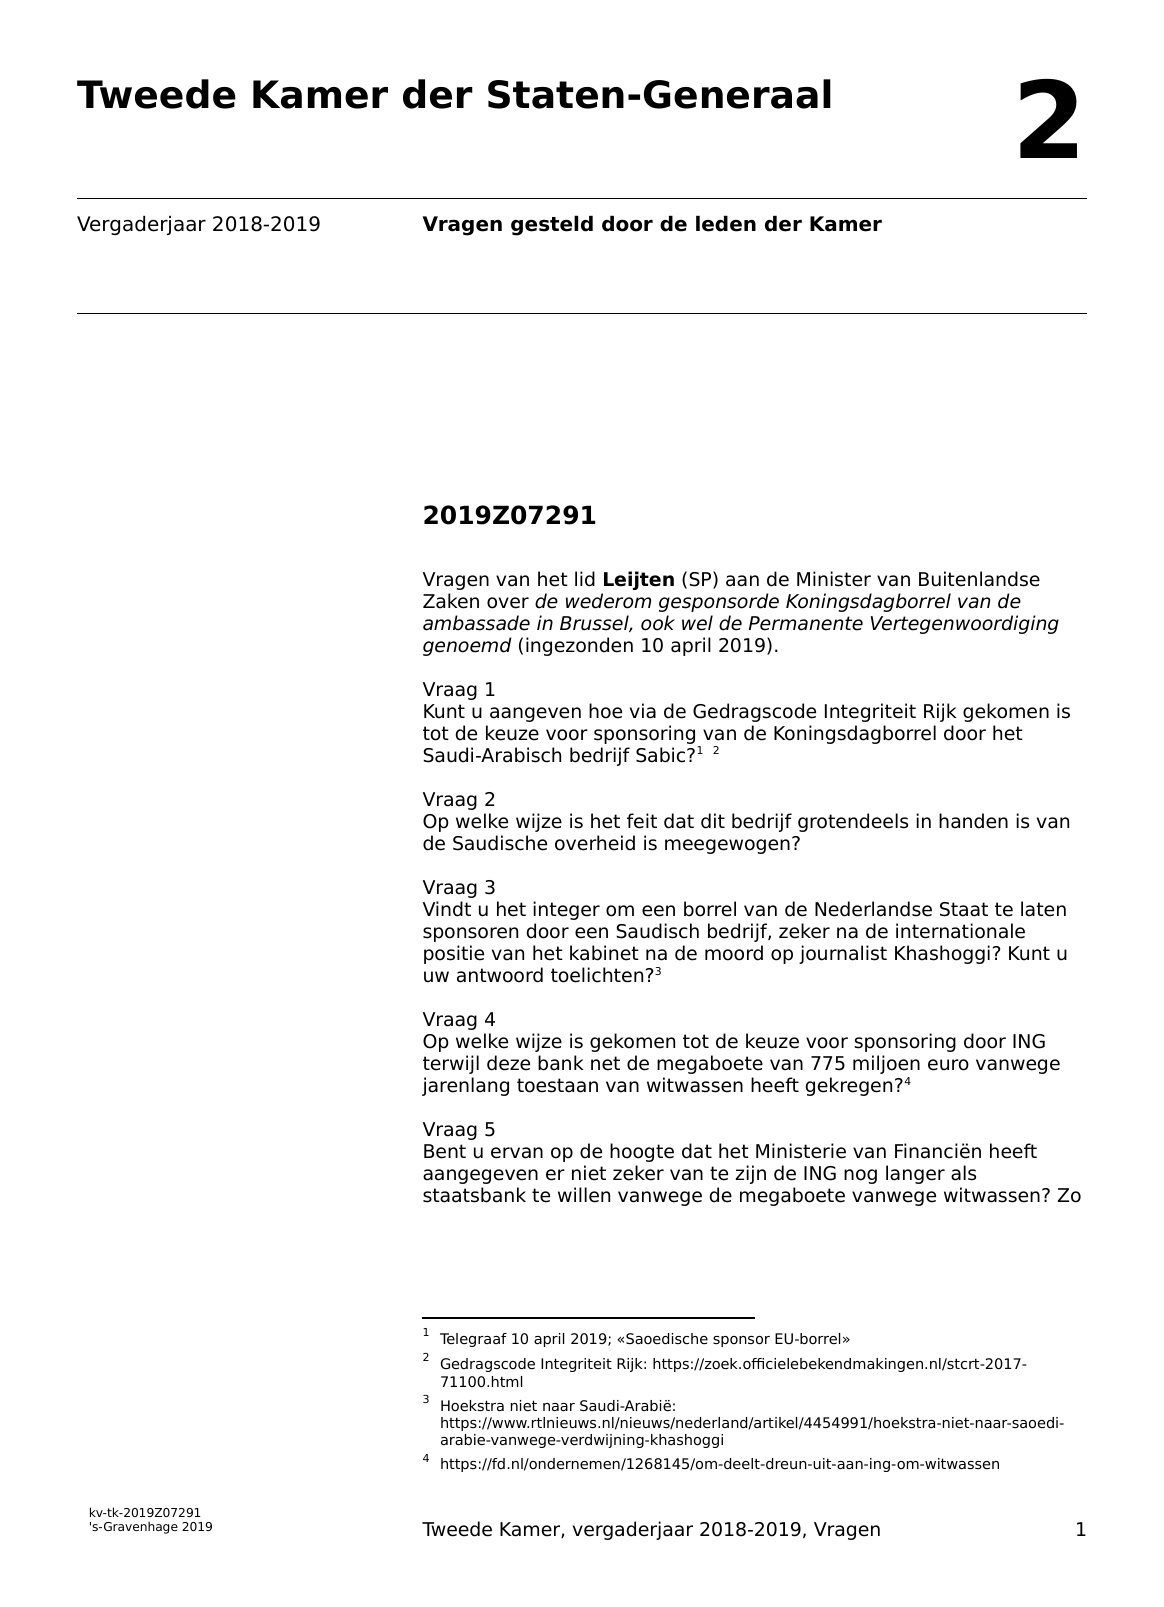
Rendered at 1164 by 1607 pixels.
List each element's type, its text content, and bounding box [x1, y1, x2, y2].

text Op welke wijze is het feit dat dit bedrijf grotendeels in handen is van de Saudische overheid is meegewogen? [422, 811, 1087, 855]
text Vraag 2 [422, 789, 1087, 811]
table_cell Vergaderjaar 2018-2019 [77, 199, 422, 313]
table_header 2 [886, 59, 1087, 198]
text Bent u ervan op de hoogte dat het Ministerie van Financiën heeft aangegeven er niet zeker van te zijn de ING nog langer als staatsbank te willen vanwege de megaboete vanwege witwassen? Zo [422, 1141, 1087, 1207]
text Telegraaf 10 april 2019; «Saoedische sponsor EU-borrel» [422, 1327, 1087, 1349]
text Vraag 1 [422, 679, 1087, 701]
text Vindt u het integer om een borrel van de Nederlandse Staat te laten sponsoren door een Saudisch bedrijf, zeker na de internationale positie van het kabinet na de moord op journalist Khashoggi? Kunt u uw antwoord toelichten? [422, 899, 1087, 987]
text Vragen van het lid Leijten (SP) aan de Minister van Buitenlandse Zaken over de wederom gesponsorde Koningsdagborrel van de ambassade in Brussel, ook wel de Permanente Vertegenwoordiging genoemd (ingezonden 10 april 2019). [422, 569, 1087, 657]
text Hoekstra niet naar Saudi-Arabië: https://www.rtlnieuws.nl/nieuws/nederland/artikel/4454991/hoekstra-niet-naar-saoedi-arabie-vanwege-verdwijning-khashoggi [422, 1393, 1087, 1449]
text 's-Gravenhage 2019 [88, 1520, 323, 1534]
table_cell Vragen gesteld door de leden der Kamer [422, 199, 1087, 313]
table_header Tweede Kamer der Staten-Generaal [77, 59, 886, 198]
text Kunt u aangeven hoe via de Gedragscode Integriteit Rijk gekomen is tot de keuze voor sponsoring van de Koningsdagborrel door het Saudi-Arabisch bedrijf Sabic? [422, 701, 1087, 767]
text Vraag 4 [422, 1009, 1087, 1031]
text Vraag 5 [422, 1119, 1087, 1141]
text 2019Z07291 [422, 501, 1087, 531]
text Op welke wijze is gekomen tot de keuze voor sponsoring door ING terwijl deze bank net de megaboete van 775 miljoen euro vanwege jarenlang toestaan van witwassen heeft gekregen? [422, 1031, 1087, 1097]
text Gedragscode Integriteit Rijk: https://zoek.officielebekendmakingen.nl/stcrt-2017-71100.html [422, 1352, 1087, 1391]
text kv-tk-2019Z07291 [88, 1506, 323, 1520]
text Vraag 3 [422, 877, 1087, 899]
text https://fd.nl/ondernemen/1268145/om-deelt-dreun-uit-aan-ing-om-witwassen [422, 1452, 1087, 1474]
